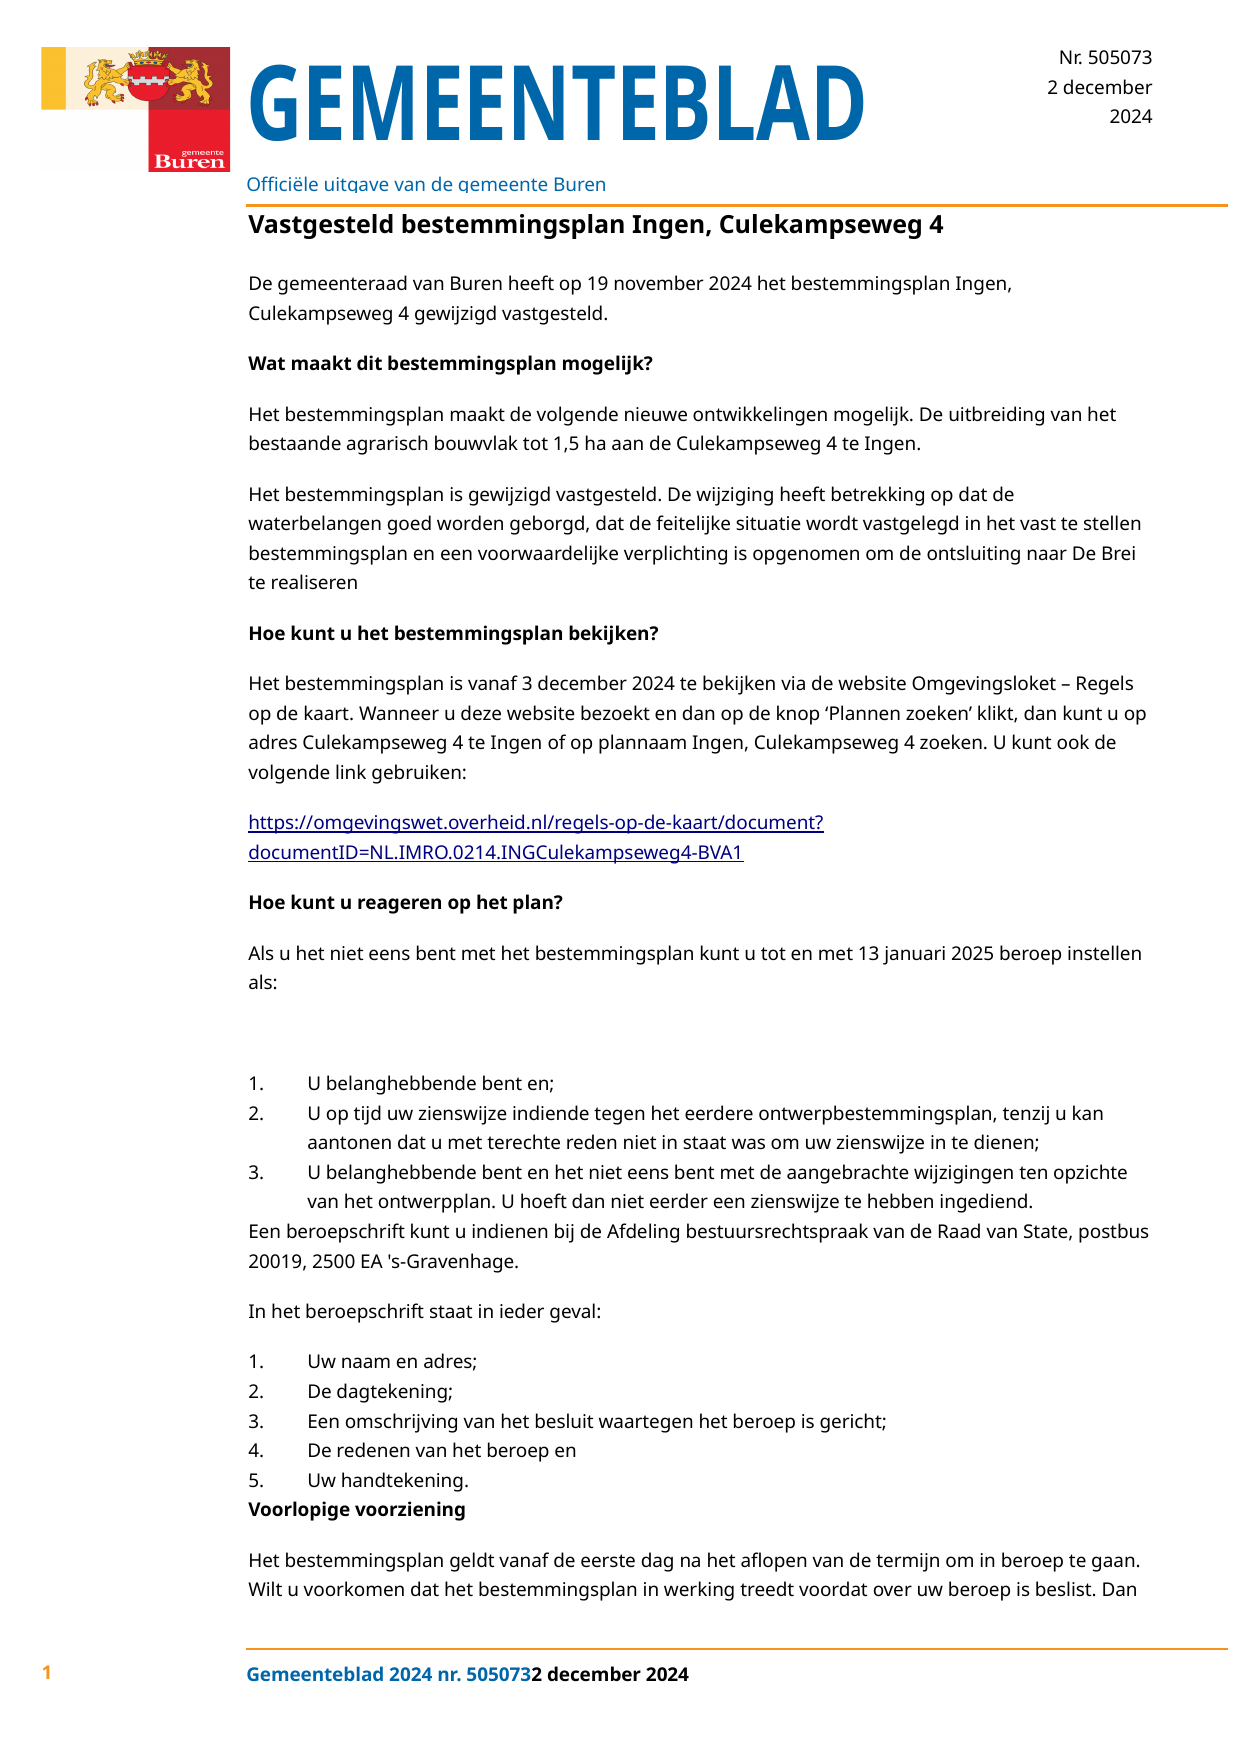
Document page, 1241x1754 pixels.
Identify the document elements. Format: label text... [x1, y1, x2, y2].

text Als u het niet eens bent met het bestemmingsplan kunt u tot en met 13 januari 2025 beroep instellen als: [248, 940, 1152, 995]
picture [41, 47, 231, 172]
list U belanghebbende bent en; [248, 1070, 1152, 1096]
text Wat maakt dit bestemmingsplan mogelijk? [248, 350, 1152, 376]
text Het bestemmingsplan is vanaf 3 december 2024 te bekijken via de website Omgevingsloket – Regels op de kaart. Wanneer u deze website bezoekt en dan op de knop ‘Plannen zoeken’ klikt, dan kunt u op adres Culekampseweg 4 te Ingen of op plannaam Ingen, Culekampseweg 4 zoeken. U kunt ook de volgende link gebruiken: [248, 670, 1152, 785]
list Een omschrijving van het besluit waartegen het beroep is gericht; [248, 1408, 1152, 1433]
text Het bestemmingsplan maakt de volgende nieuwe ontwikkelingen mogelijk. De uitbreiding van het bestaande agrarisch bouwvlak tot 1,5 ha aan de Culekampseweg 4 te Ingen. [248, 401, 1152, 456]
list De dagtekening; [248, 1378, 1152, 1404]
text https://omgevingswet.overheid.nl/regels-op-de-kaart/document?documentID=NL.IMRO.0214.INGCulekampseweg4-BVA1 [248, 809, 1152, 865]
text In het beroepschrift staat in ieder geval: [248, 1298, 1152, 1324]
list De redenen van het beroep en [248, 1437, 1152, 1463]
list U op tijd uw zienswijze indiende tegen het eerdere ontwerpbestemmingsplan, tenzij u kan aantonen dat u met terechte reden niet in staat was om uw zienswijze in te dienen; [248, 1100, 1152, 1155]
list U belanghebbende bent en het niet eens bent met de aangebrachte wijzigingen ten opzichte van het ontwerpplan. U hoeft dan niet eerder een zienswijze te hebben ingediend. [248, 1159, 1152, 1214]
text Hoe kunt u het bestemmingsplan bekijken? [248, 620, 1152, 646]
text Een beroepschrift kunt u indienen bij de Afdeling bestuursrechtspraak van de Raad van State, postbus 20019, 2500 EA 's-Gravenhage. [248, 1218, 1152, 1273]
text Voorlopige voorziening [248, 1497, 1152, 1522]
text Vastgesteld bestemmingsplan Ingen, Culekampseweg 4 [248, 207, 1152, 241]
list Uw handtekening. [248, 1467, 1152, 1493]
text Het bestemmingsplan geldt vanaf de eerste dag na het aflopen van de termijn om in beroep te gaan. Wilt u voorkomen dat het bestemmingsplan in werking treedt voordat over uw beroep is beslist. Dan [248, 1547, 1152, 1602]
text Hoe kunt u reageren op het plan? [248, 889, 1152, 915]
list Uw naam en adres; [248, 1349, 1152, 1374]
text Het bestemmingsplan is gewijzigd vastgesteld. De wijziging heeft betrekking op dat de waterbelangen goed worden geborgd, dat de feitelijke situatie wordt vastgelegd in het vast te stellen bestemmingsplan en een voorwaardelijke verplichting is opgenomen om de ontsluiting naar De Brei te realiseren [248, 481, 1152, 595]
text De gemeenteraad van Buren heeft op 19 november 2024 het bestemmingsplan Ingen, Culekampseweg 4 gewijzigd vastgesteld. [248, 270, 1152, 326]
